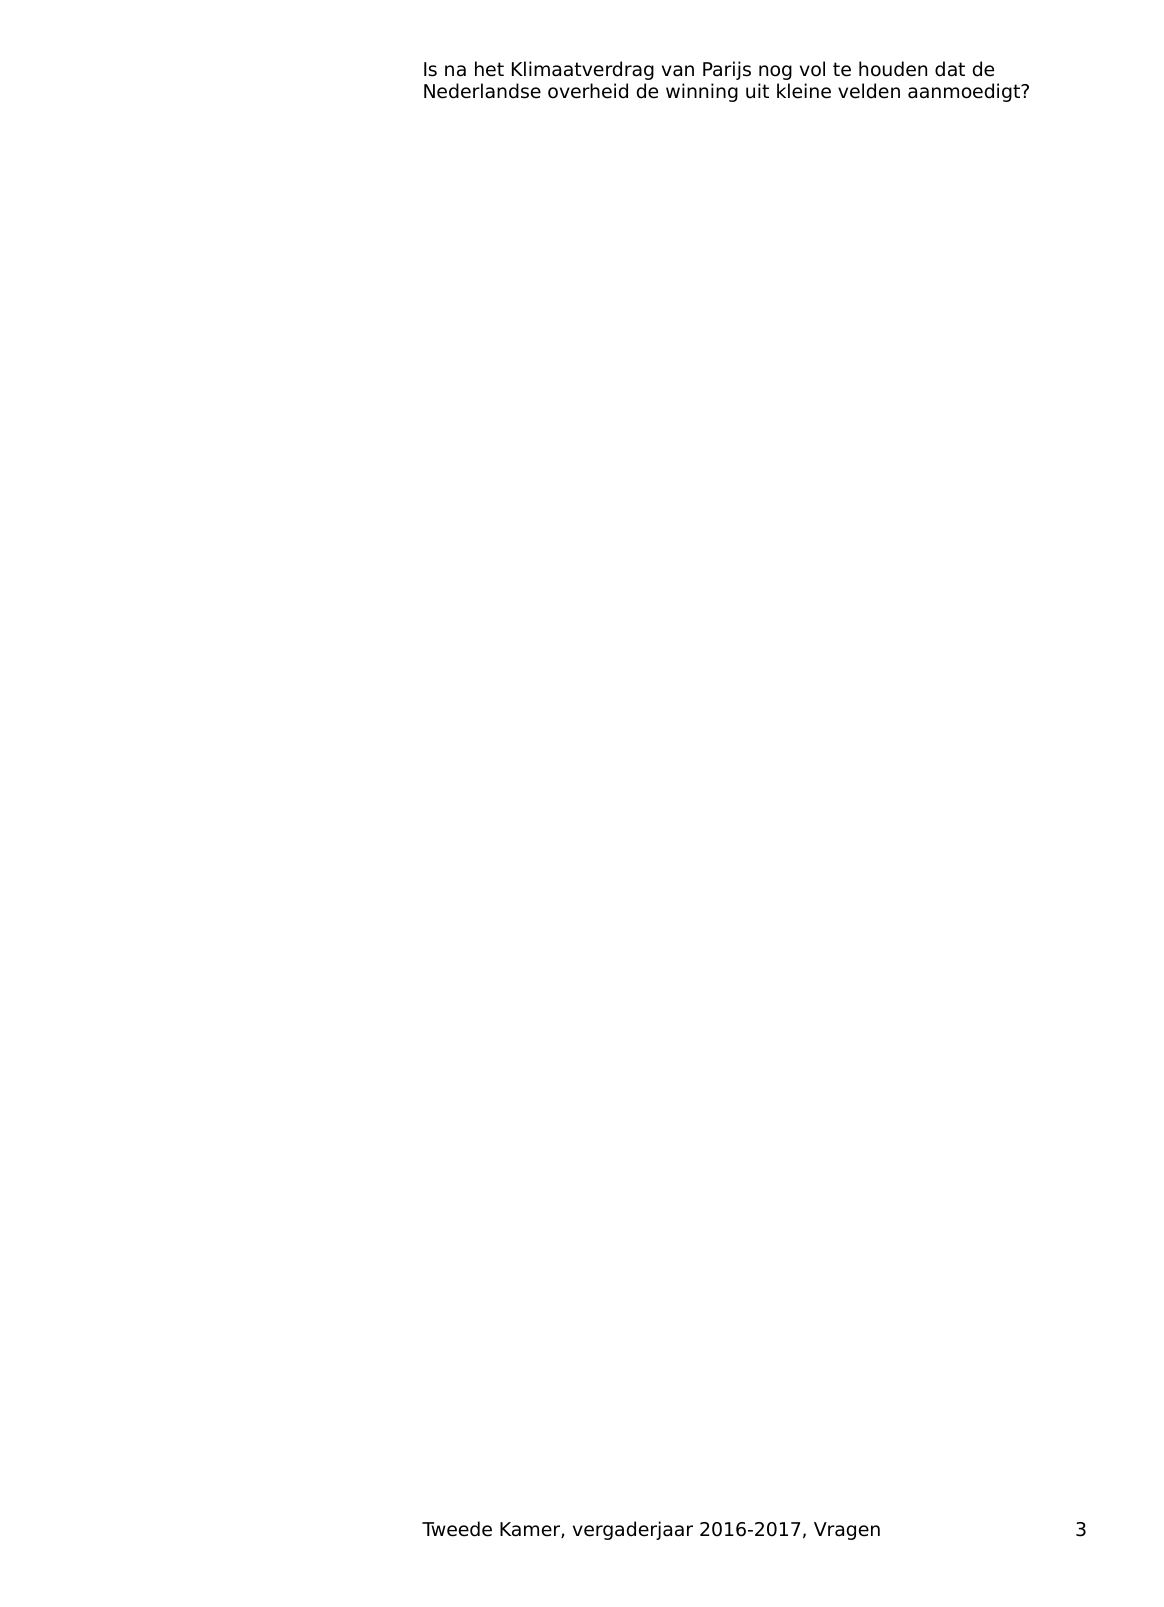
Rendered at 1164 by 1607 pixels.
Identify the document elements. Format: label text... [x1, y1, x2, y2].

text Is na het Klimaatverdrag van Parijs nog vol te houden dat de Nederlandse overheid de winning uit kleine velden aanmoedigt? [422, 59, 1087, 103]
